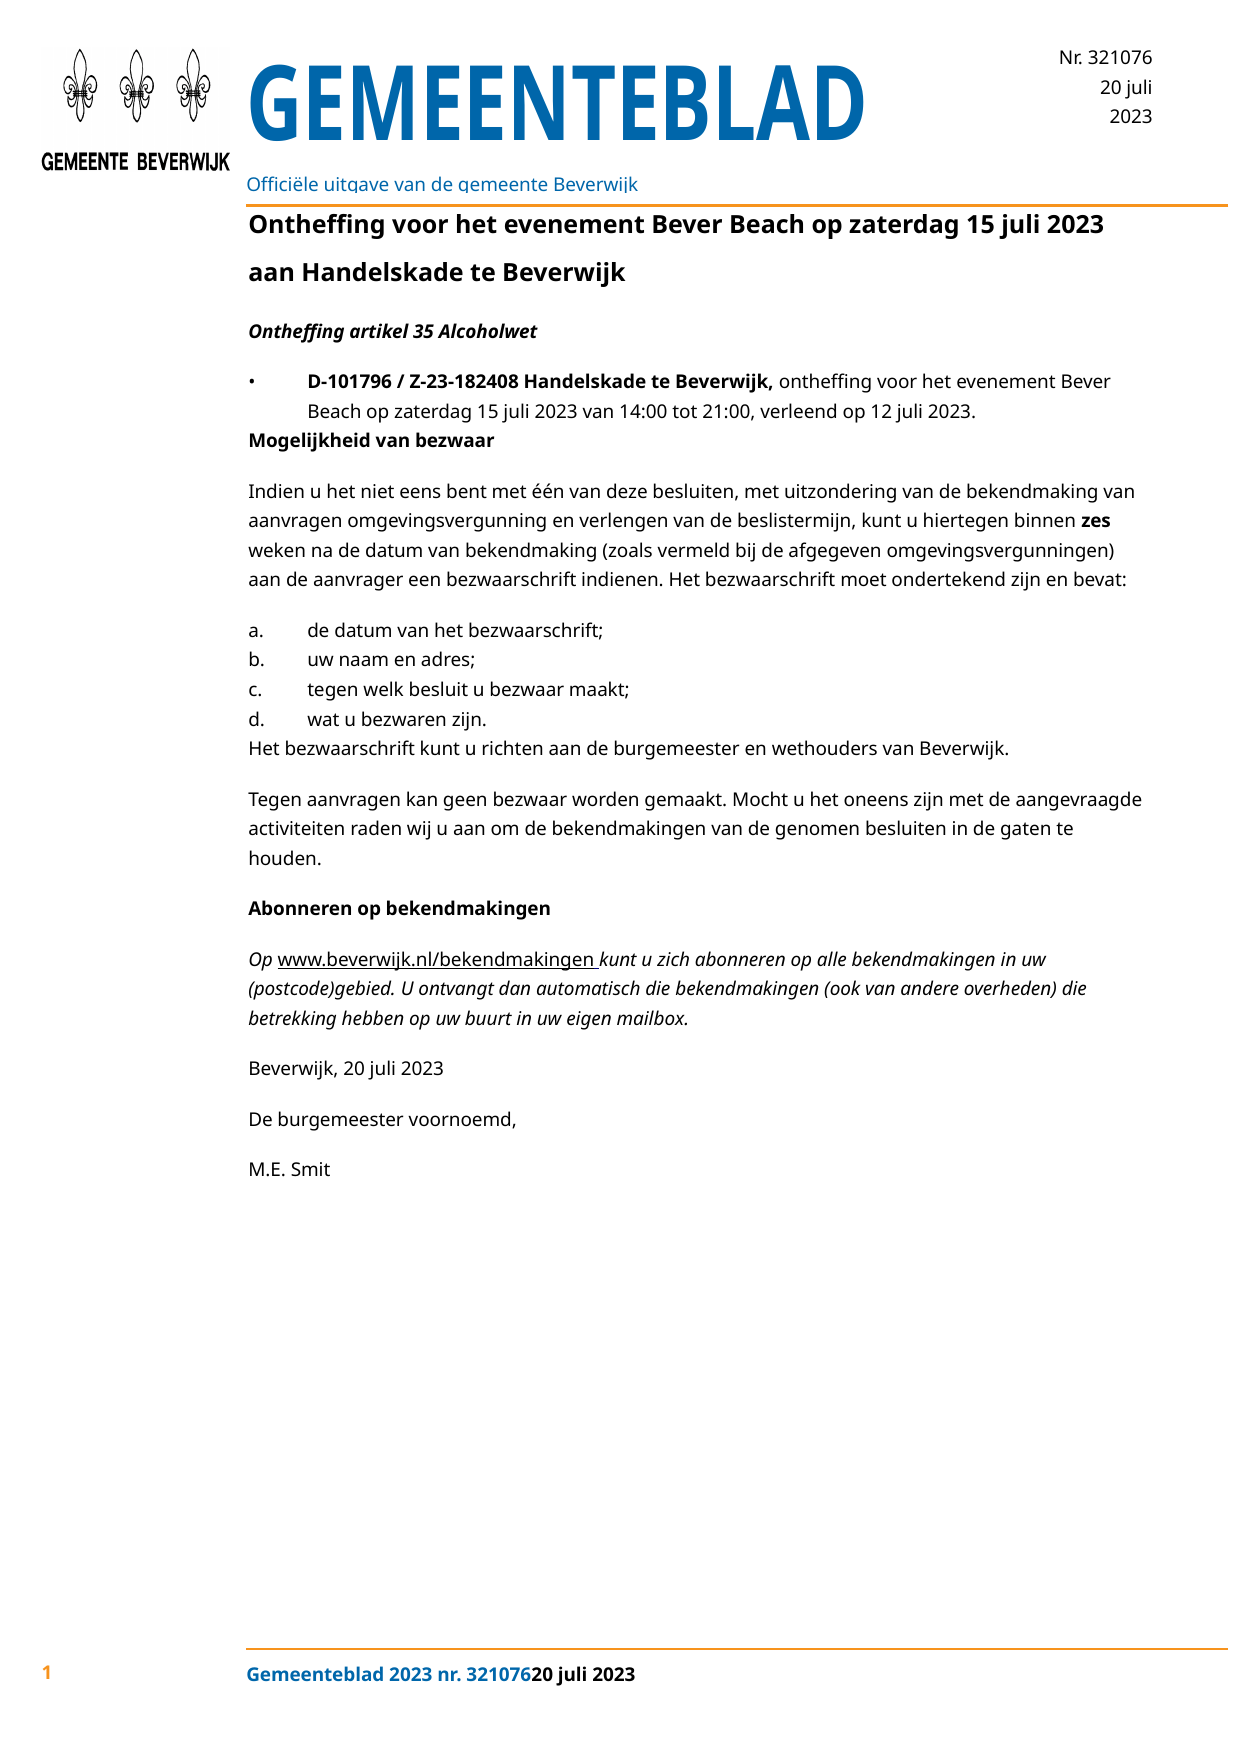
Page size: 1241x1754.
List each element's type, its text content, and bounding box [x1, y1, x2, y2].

list D-101796 / Z-23-182408 Handelskade te Beverwijk, ontheffing voor het evenement Bever Beach op zaterdag 15 juli 2023 van 14:00 tot 21:00, verleend op 12 juli 2023. [248, 368, 1152, 424]
text Indien u het niet eens bent met één van deze besluiten, met uitzondering van de bekendmaking van aanvragen omgevingsvergunning en verlengen van de beslistermijn, kunt u hiertegen binnen zes weken na de datum van bekendmaking (zoals vermeld bij de afgegeven omgevingsvergunningen) aan de aanvrager een bezwaarschrift indienen. Het bezwaarschrift moet ondertekend zijn en bevat: [248, 478, 1152, 592]
text Beverwijk, 20 juli 2023 [248, 1055, 1152, 1081]
text Op www.beverwijk.nl/bekendmakingen kunt u zich abonneren op alle bekendmakingen in uw (postcode)gebied. U ontvangt dan automatisch die bekendmakingen (ook van andere overheden) die betrekking hebben op uw buurt in uw eigen mailbox. [248, 946, 1152, 1031]
text Ontheffing voor het evenement Bever Beach op zaterdag 15 juli 2023 aan Handelskade te Beverwijk [248, 207, 1152, 288]
list uw naam en adres; [248, 647, 1152, 672]
text Ontheffing artikel 35 Alcoholwet [248, 318, 1152, 344]
list wat u bezwaren zijn. [248, 706, 1152, 732]
text Abonneren op bekendmakingen [248, 895, 1152, 921]
list de datum van het bezwaarschrift; [248, 617, 1152, 643]
text Het bezwaarschrift kunt u richten aan de burgemeester en wethouders van Beverwijk. [248, 735, 1152, 761]
picture [41, 47, 231, 172]
text De burgemeester voornoemd, [248, 1106, 1152, 1132]
text Mogelijkheid van bezwaar [248, 427, 1152, 453]
list tegen welk besluit u bezwaar maakt; [248, 676, 1152, 702]
text Tegen aanvragen kan geen bezwaar worden gemaakt. Mocht u het oneens zijn met de aangevraagde activiteiten raden wij u aan om de bekendmakingen van de genomen besluiten in de gaten te houden. [248, 786, 1152, 871]
text M.E. Smit [248, 1156, 1152, 1182]
